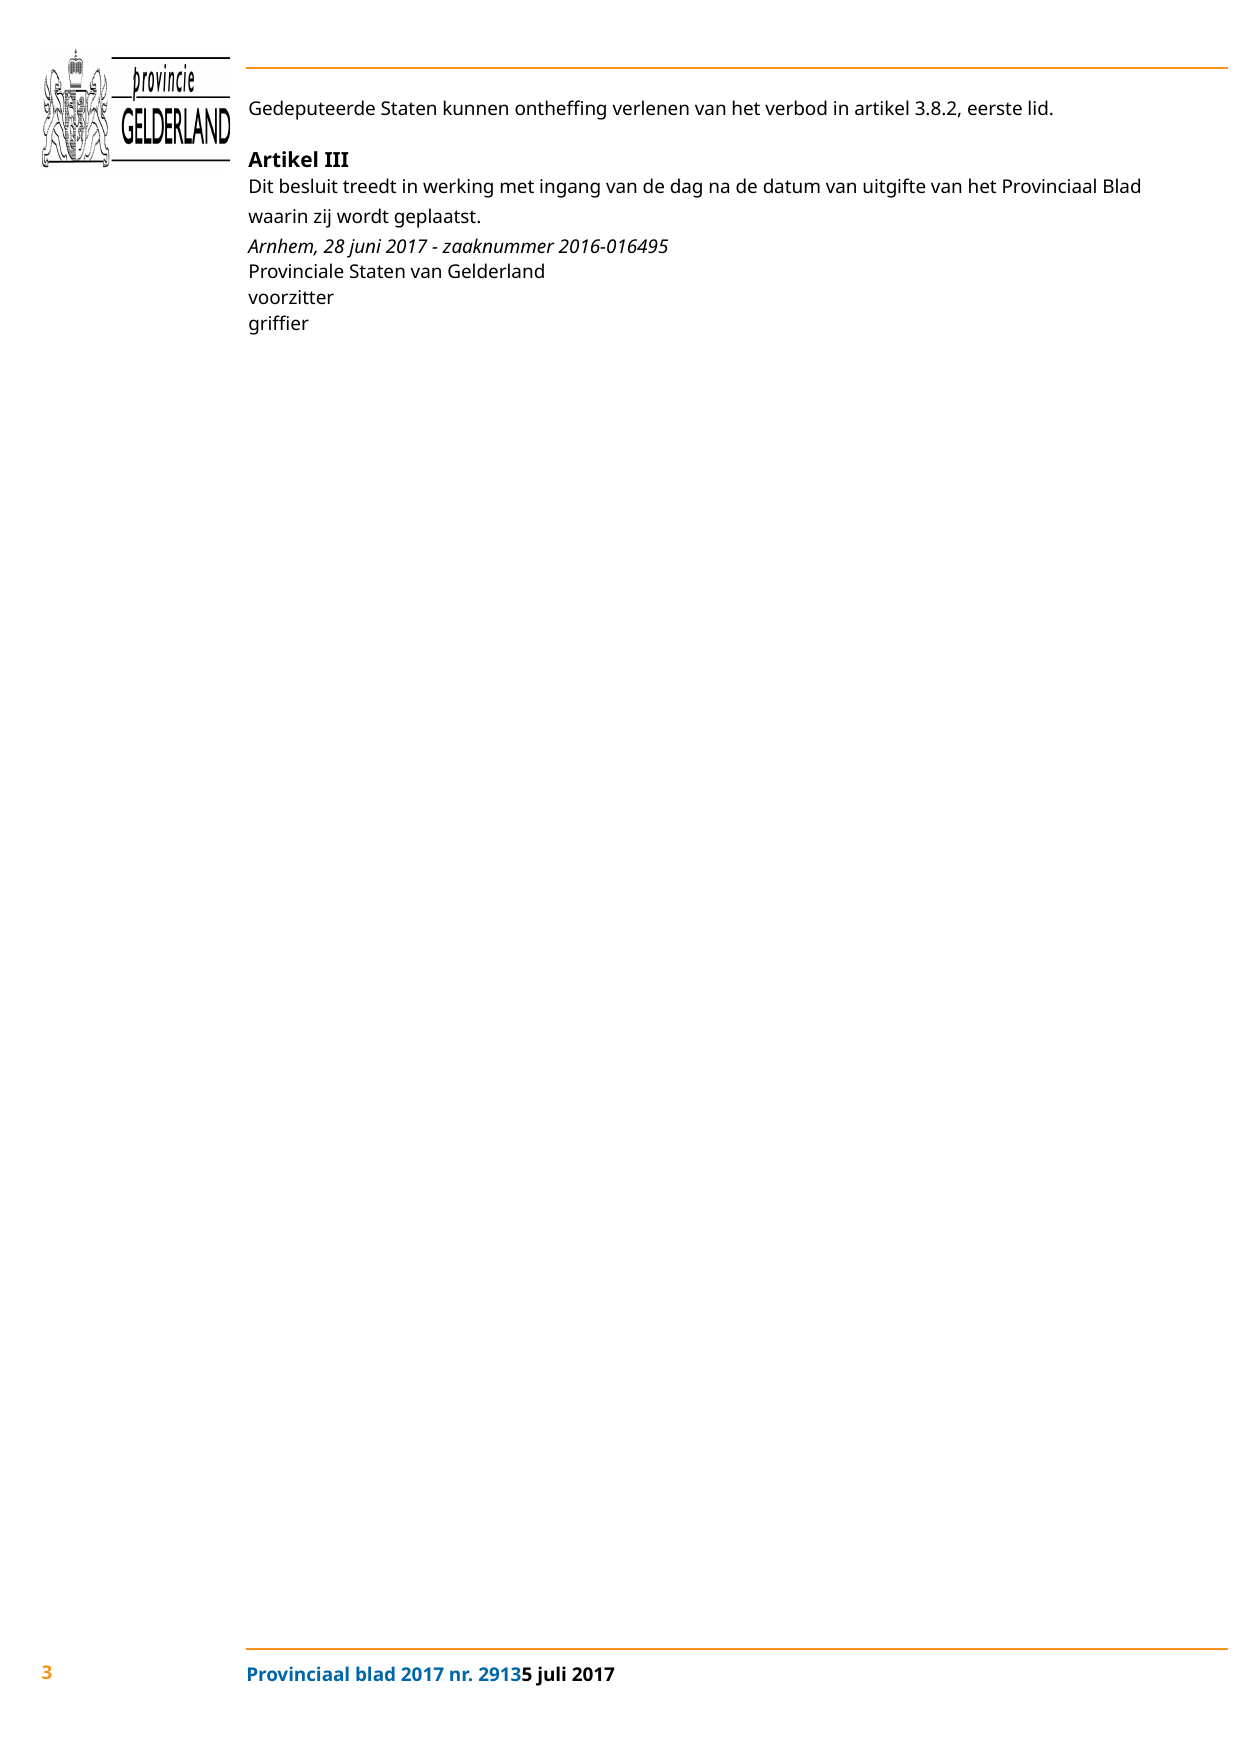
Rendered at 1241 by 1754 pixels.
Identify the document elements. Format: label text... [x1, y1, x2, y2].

text griffier [248, 310, 1152, 336]
text Gedeputeerde Staten kunnen ontheffing verlenen van het verbod in artikel 3.8.2, eerste lid. [248, 95, 1152, 121]
text voorzitter [248, 284, 1152, 310]
text Provinciale Staten van Gelderland [248, 258, 1152, 284]
picture [41, 47, 231, 172]
text Arnhem, 28 juni 2017 - zaaknummer 2016-016495 [248, 233, 1152, 258]
text Dit besluit treedt in werking met ingang van de dag na de datum van uitgifte van het Provinciaal Blad waarin zij wordt geplaatst. [248, 174, 1152, 229]
text Artikel III [248, 145, 1152, 174]
